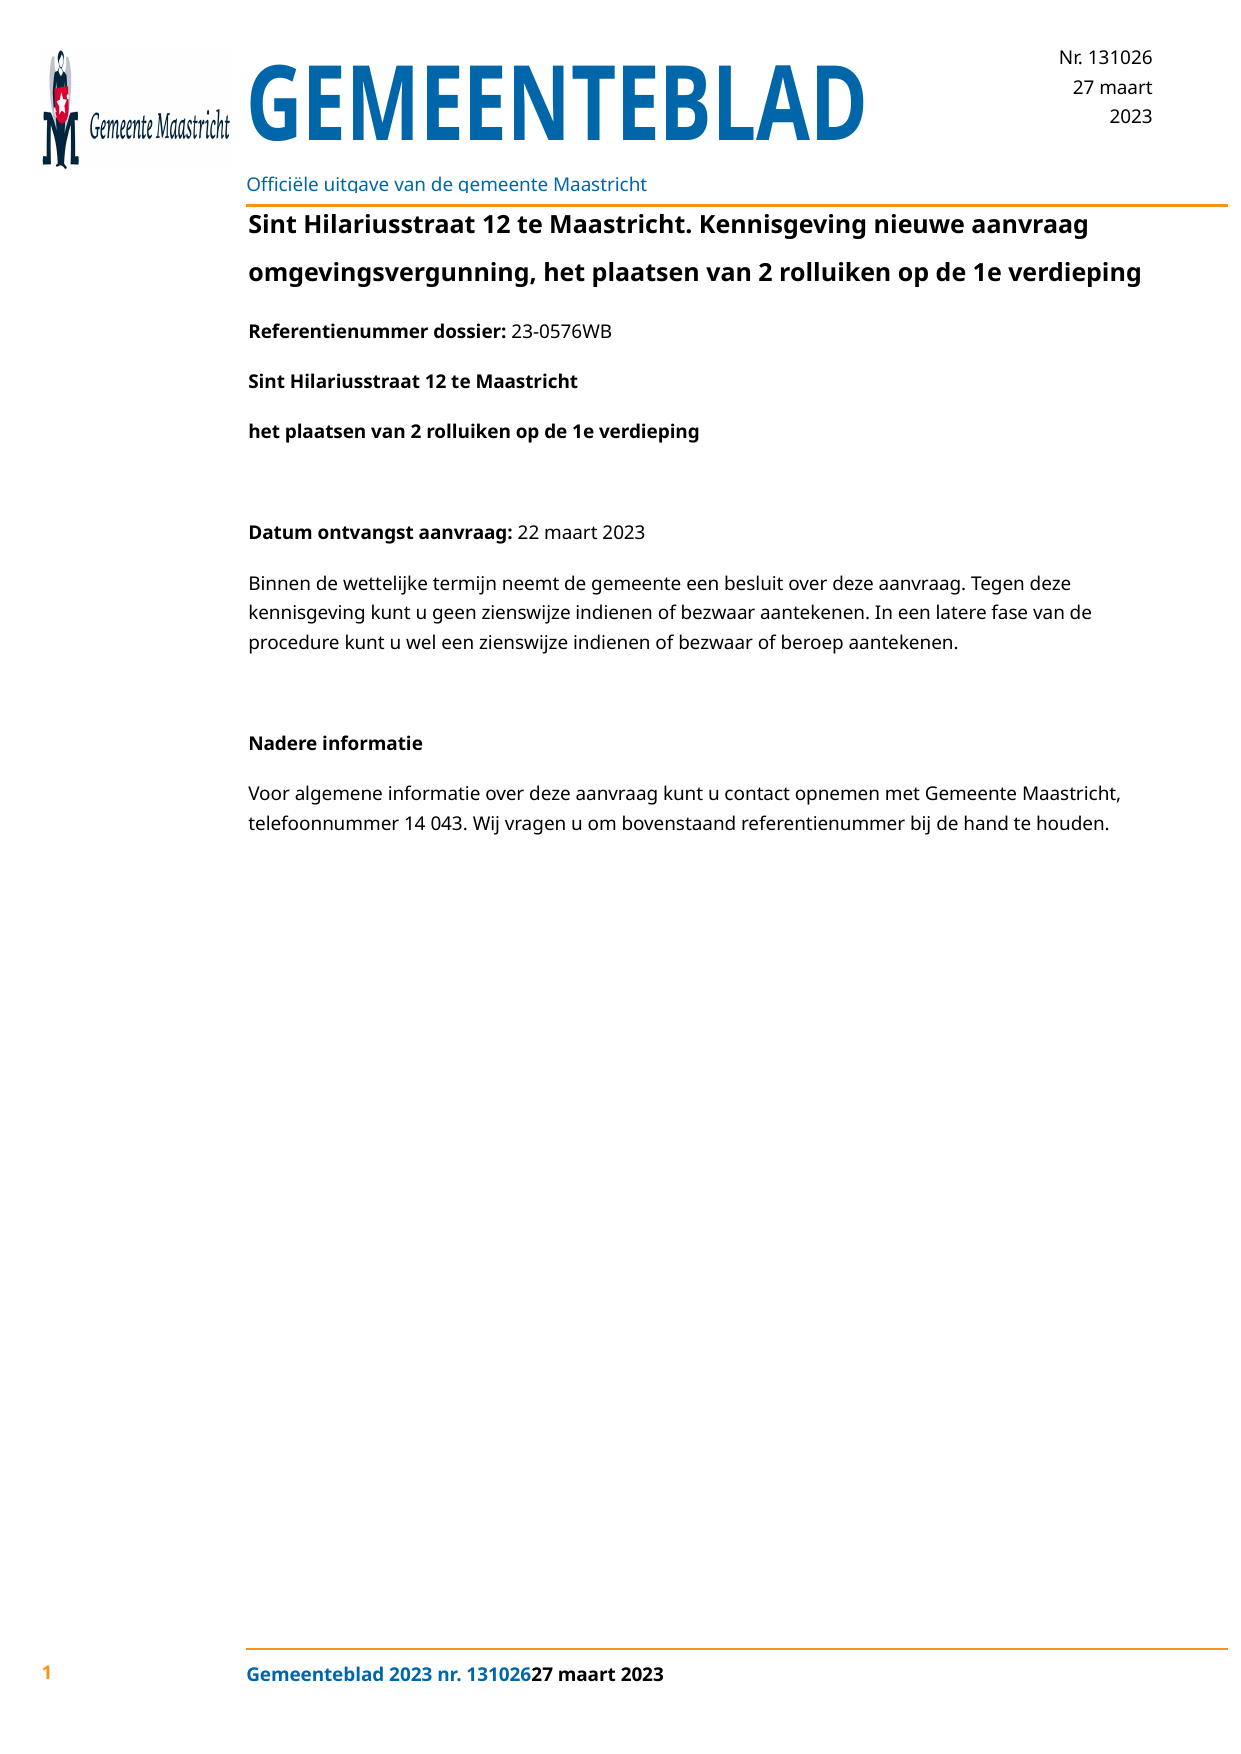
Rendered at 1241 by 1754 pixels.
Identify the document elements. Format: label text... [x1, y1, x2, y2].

picture [41, 47, 231, 172]
text Referentienummer dossier: 23-0576WB [248, 318, 1152, 344]
text Binnen de wettelijke termijn neemt de gemeente een besluit over deze aanvraag. Tegen deze kennisgeving kunt u geen zienswijze indienen of bezwaar aantekenen. In een latere fase van de procedure kunt u wel een zienswijze indienen of bezwaar of beroep aantekenen. [248, 570, 1152, 655]
text Datum ontvangst aanvraag: 22 maart 2023 [248, 519, 1152, 545]
text Nadere informatie [248, 730, 1152, 756]
text Sint Hilariusstraat 12 te Maastricht. Kennisgeving nieuwe aanvraag omgevingsvergunning, het plaatsen van 2 rolluiken op de 1e verdieping [248, 207, 1152, 288]
text het plaatsen van 2 rolluiken op de 1e verdieping [248, 419, 1152, 444]
text Voor algemene informatie over deze aanvraag kunt u contact opnemen met Gemeente Maastricht, telefoonnummer 14 043. Wij vragen u om bovenstaand referentienummer bij de hand te houden. [248, 780, 1152, 836]
text Sint Hilariusstraat 12 te Maastricht [248, 368, 1152, 394]
